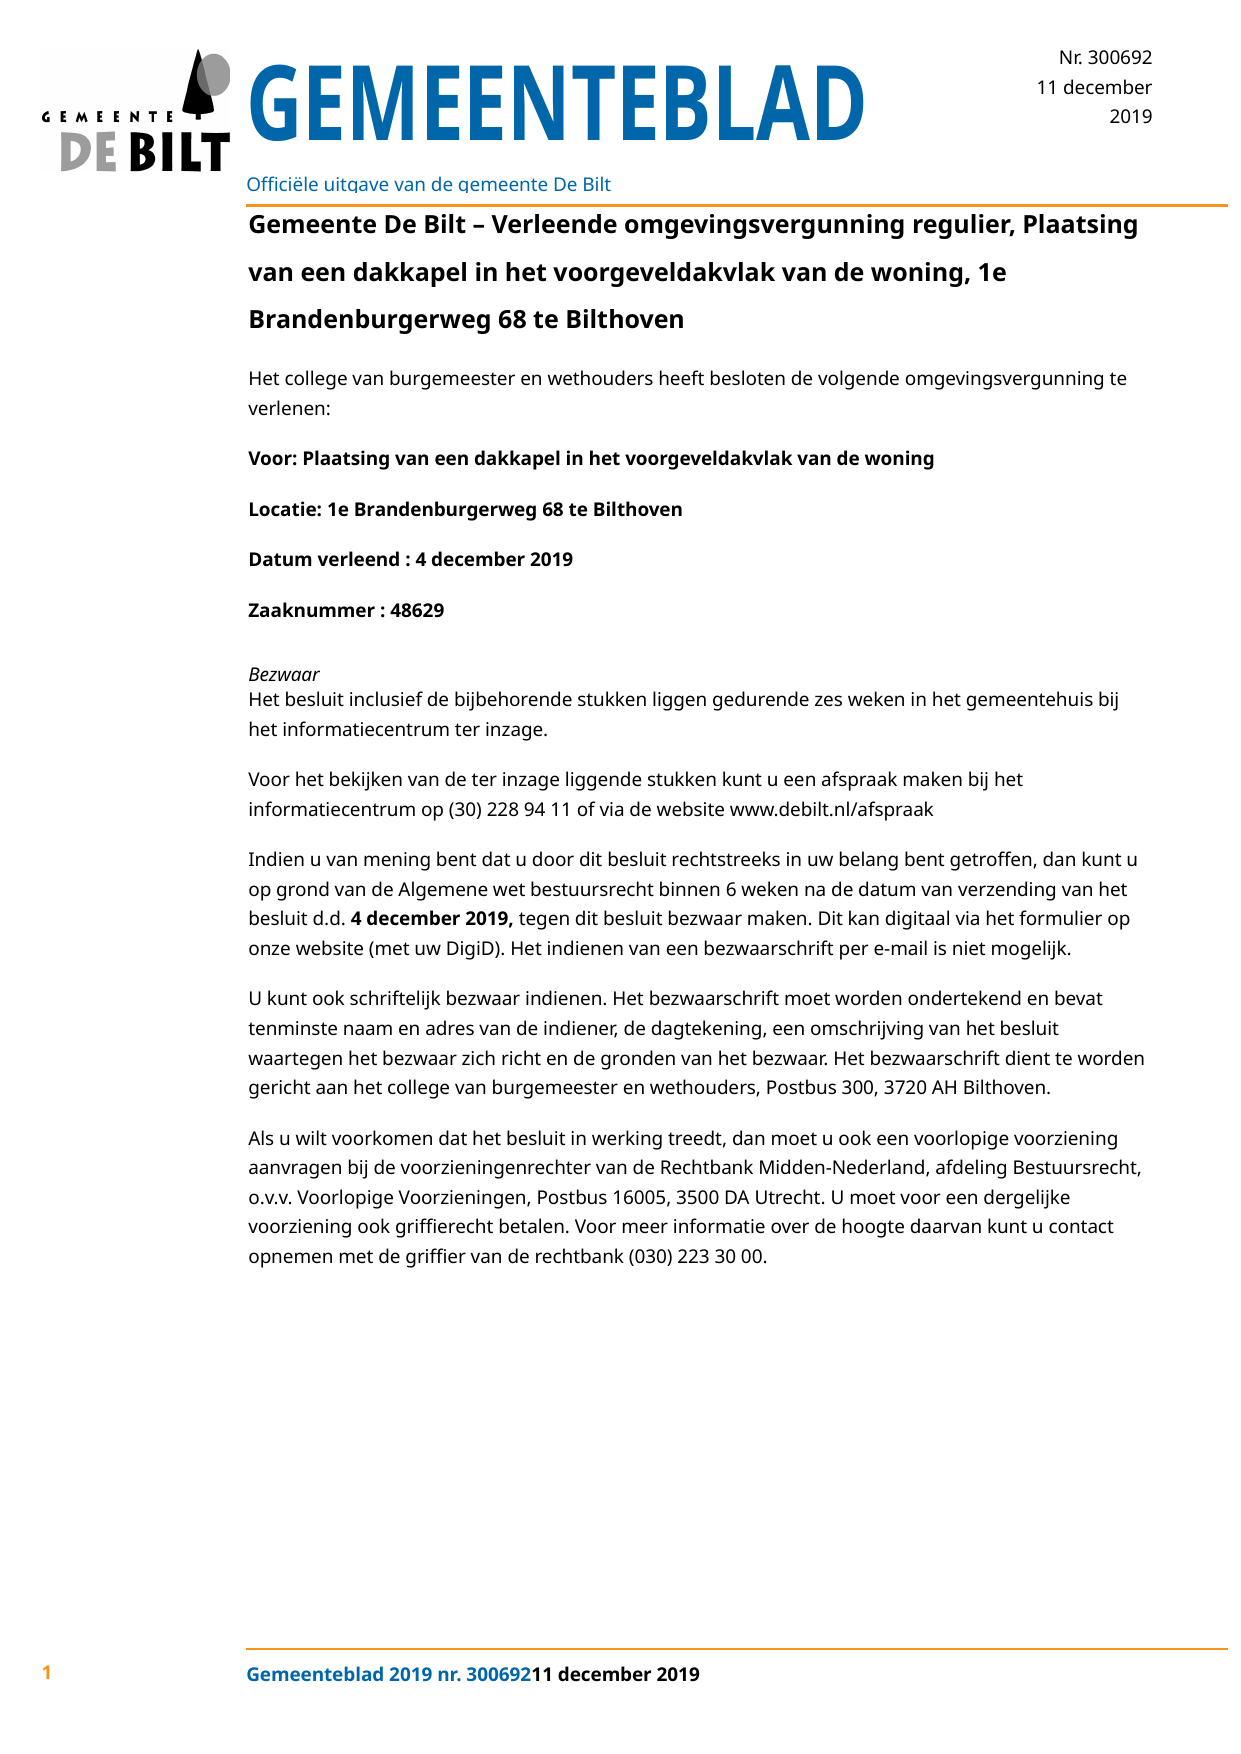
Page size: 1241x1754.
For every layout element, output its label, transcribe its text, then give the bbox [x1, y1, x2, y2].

text Zaaknummer : 48629 [248, 597, 1152, 622]
text Gemeente De Bilt – Verleende omgevingsvergunning regulier, Plaatsing van een dakkapel in het voorgeveldakvlak van de woning, 1e Brandenburgerweg 68 te Bilthoven [248, 207, 1152, 336]
text Datum verleend : 4 december 2019 [248, 546, 1152, 572]
text Locatie: 1e Brandenburgerweg 68 te Bilthoven [248, 496, 1152, 522]
text Indien u van mening bent dat u door dit besluit rechtstreeks in uw belang bent getroffen, dan kunt u op grond van de Algemene wet bestuursrecht binnen 6 weken na de datum van verzending van het besluit d.d. 4 december 2019, tegen dit besluit bezwaar maken. Dit kan digitaal via het formulier op onze website (met uw DigiD). Het indienen van een bezwaarschrift per e-mail is niet mogelijk. [248, 846, 1152, 961]
text Voor: Plaatsing van een dakkapel in het voorgeveldakvlak van de woning [248, 446, 1152, 471]
text Het college van burgemeester en wethouders heeft besloten de volgende omgevingsvergunning te verlenen: [248, 366, 1152, 421]
text Bezwaar [248, 661, 1152, 686]
text Als u wilt voorkomen dat het besluit in werking treedt, dan moet u ook een voorlopige voorziening aanvragen bij de voorzieningenrechter van de Rechtbank Midden-Nederland, afdeling Bestuursrecht, o.v.v. Voorlopige Voorzieningen, Postbus 16005, 3500 DA Utrecht. U moet voor een dergelijke voorziening ook griffierecht betalen. Voor meer informatie over de hoogte daarvan kunt u contact opnemen met de griffier van de rechtbank (030) 223 30 00. [248, 1125, 1152, 1269]
text U kunt ook schriftelijk bezwaar indienen. Het bezwaarschrift moet worden ondertekend en bevat tenminste naam en adres van de indiener, de dagtekening, een omschrijving van het besluit waartegen het bezwaar zich richt en de gronden van het bezwaar. Het bezwaarschrift dient te worden gericht aan het college van burgemeester en wethouders, Postbus 300, 3720 AH Bilthoven. [248, 986, 1152, 1100]
text Voor het bekijken van de ter inzage liggende stukken kunt u een afspraak maken bij het informatiecentrum op (30) 228 94 11 of via de website www.debilt.nl/afspraak [248, 766, 1152, 822]
text Het besluit inclusief de bijbehorende stukken liggen gedurende zes weken in het gemeentehuis bij het informatiecentrum ter inzage. [248, 686, 1152, 742]
picture [41, 47, 231, 172]
